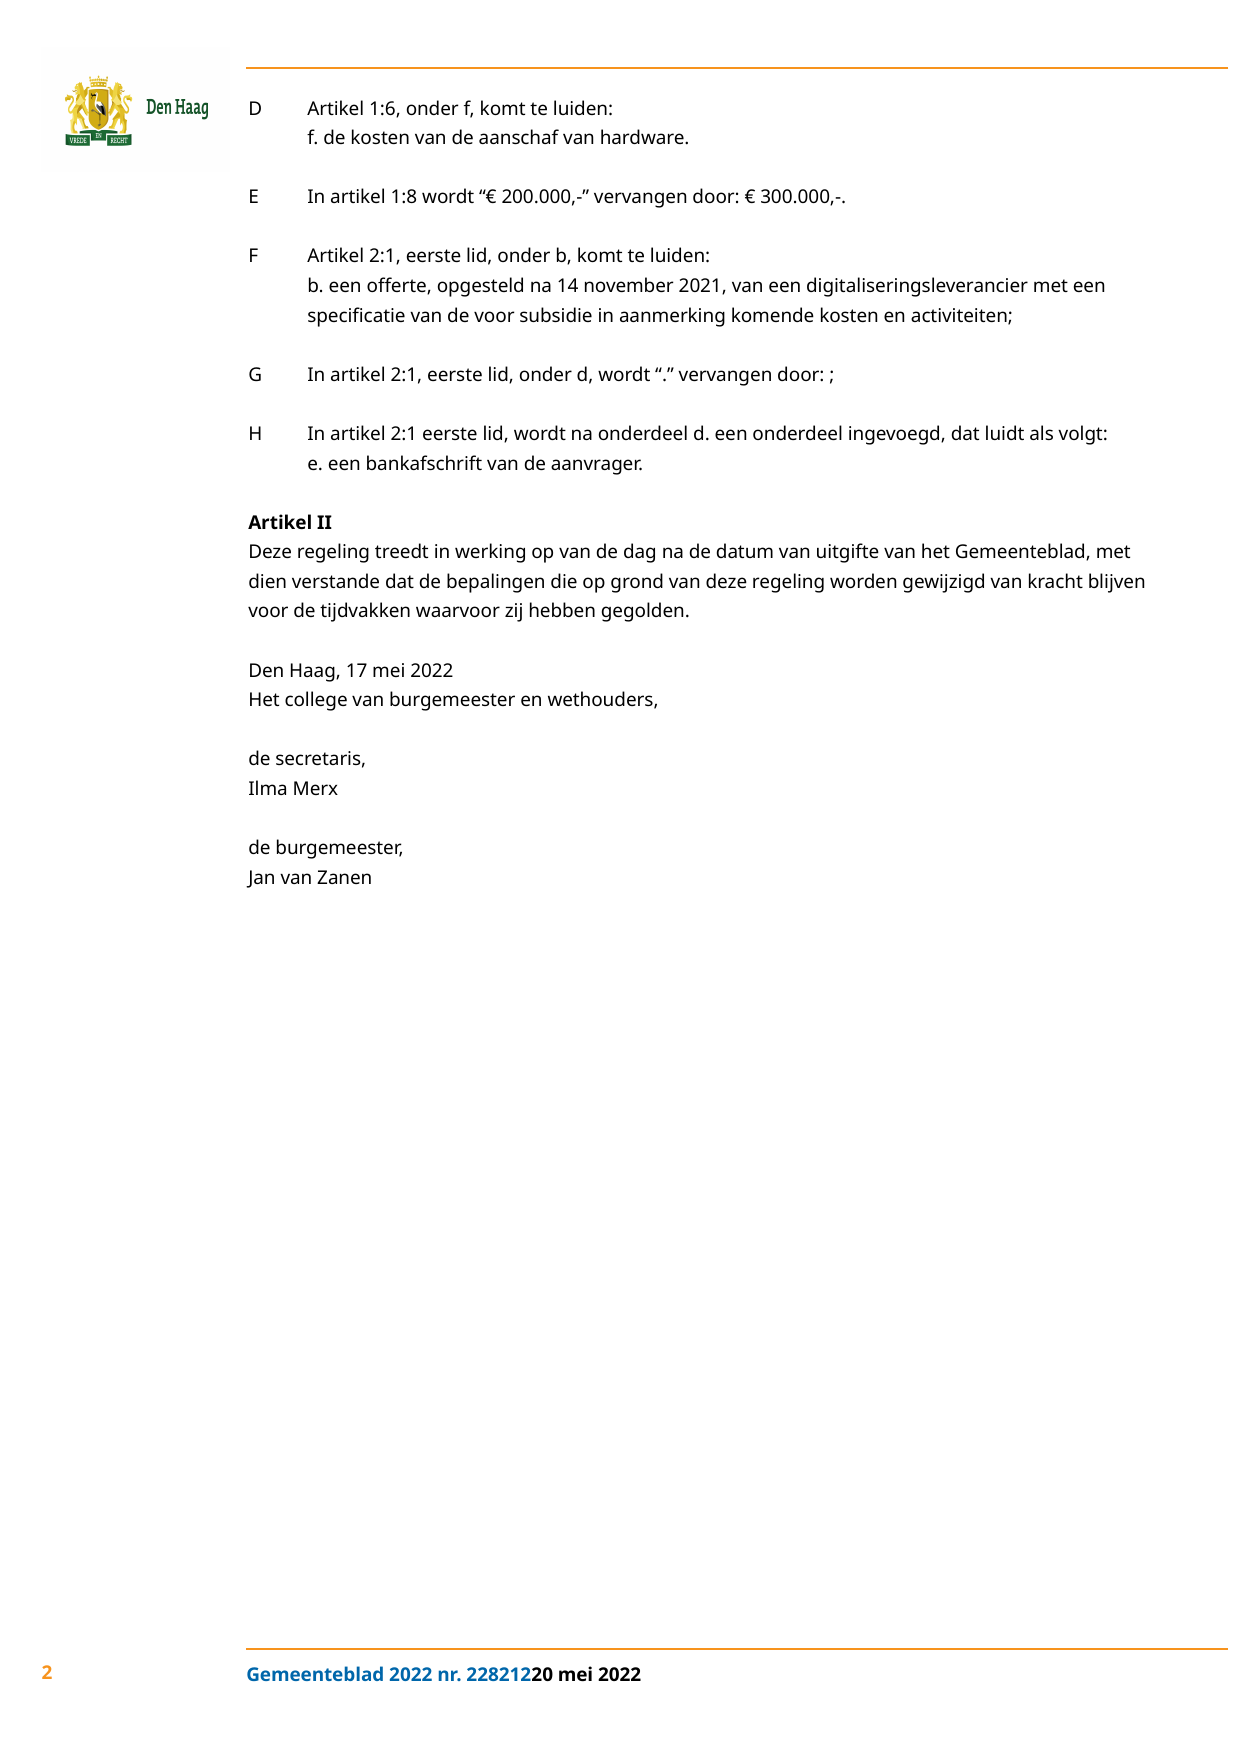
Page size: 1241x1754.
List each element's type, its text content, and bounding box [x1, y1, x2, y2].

list In artikel 1:8 wordt “€ 200.000,-” vervangen door: € 300.000,-. [248, 183, 1152, 209]
text Deze regeling treedt in werking op van de dag na de datum van uitgifte van het Gemeenteblad, met dien verstande dat de bepalingen die op grond van deze regeling worden gewijzigd van kracht blijven voor de tijdvakken waarvoor zij hebben gegolden. [248, 538, 1152, 623]
text de secretaris, [248, 746, 1152, 771]
text Jan van Zanen [248, 864, 1152, 890]
list Artikel 2:1, eerste lid, onder b, komt te luiden: [248, 243, 1152, 268]
list f. de kosten van de aanschaf van hardware. [248, 124, 1152, 150]
picture [41, 47, 231, 172]
list Artikel 1:6, onder f, komt te luiden: [248, 95, 1152, 121]
list b. een offerte, opgesteld na 14 november 2021, van een digitaliseringsleverancier met een specificatie van de voor subsidie in aanmerking komende kosten en activiteiten; [248, 272, 1152, 328]
list e. een bankafschrift van de aanvrager. [248, 450, 1152, 476]
list In artikel 2:1 eerste lid, wordt na onderdeel d. een onderdeel ingevoegd, dat luidt als volgt: [248, 420, 1152, 446]
text Artikel II [248, 509, 1152, 535]
text Ilma Merx [248, 775, 1152, 801]
text de burgemeester, [248, 834, 1152, 860]
list In artikel 2:1, eerste lid, onder d, wordt “.” vervangen door: ; [248, 361, 1152, 387]
text Den Haag, 17 mei 2022 [248, 657, 1152, 683]
text Het college van burgemeester en wethouders, [248, 686, 1152, 712]
